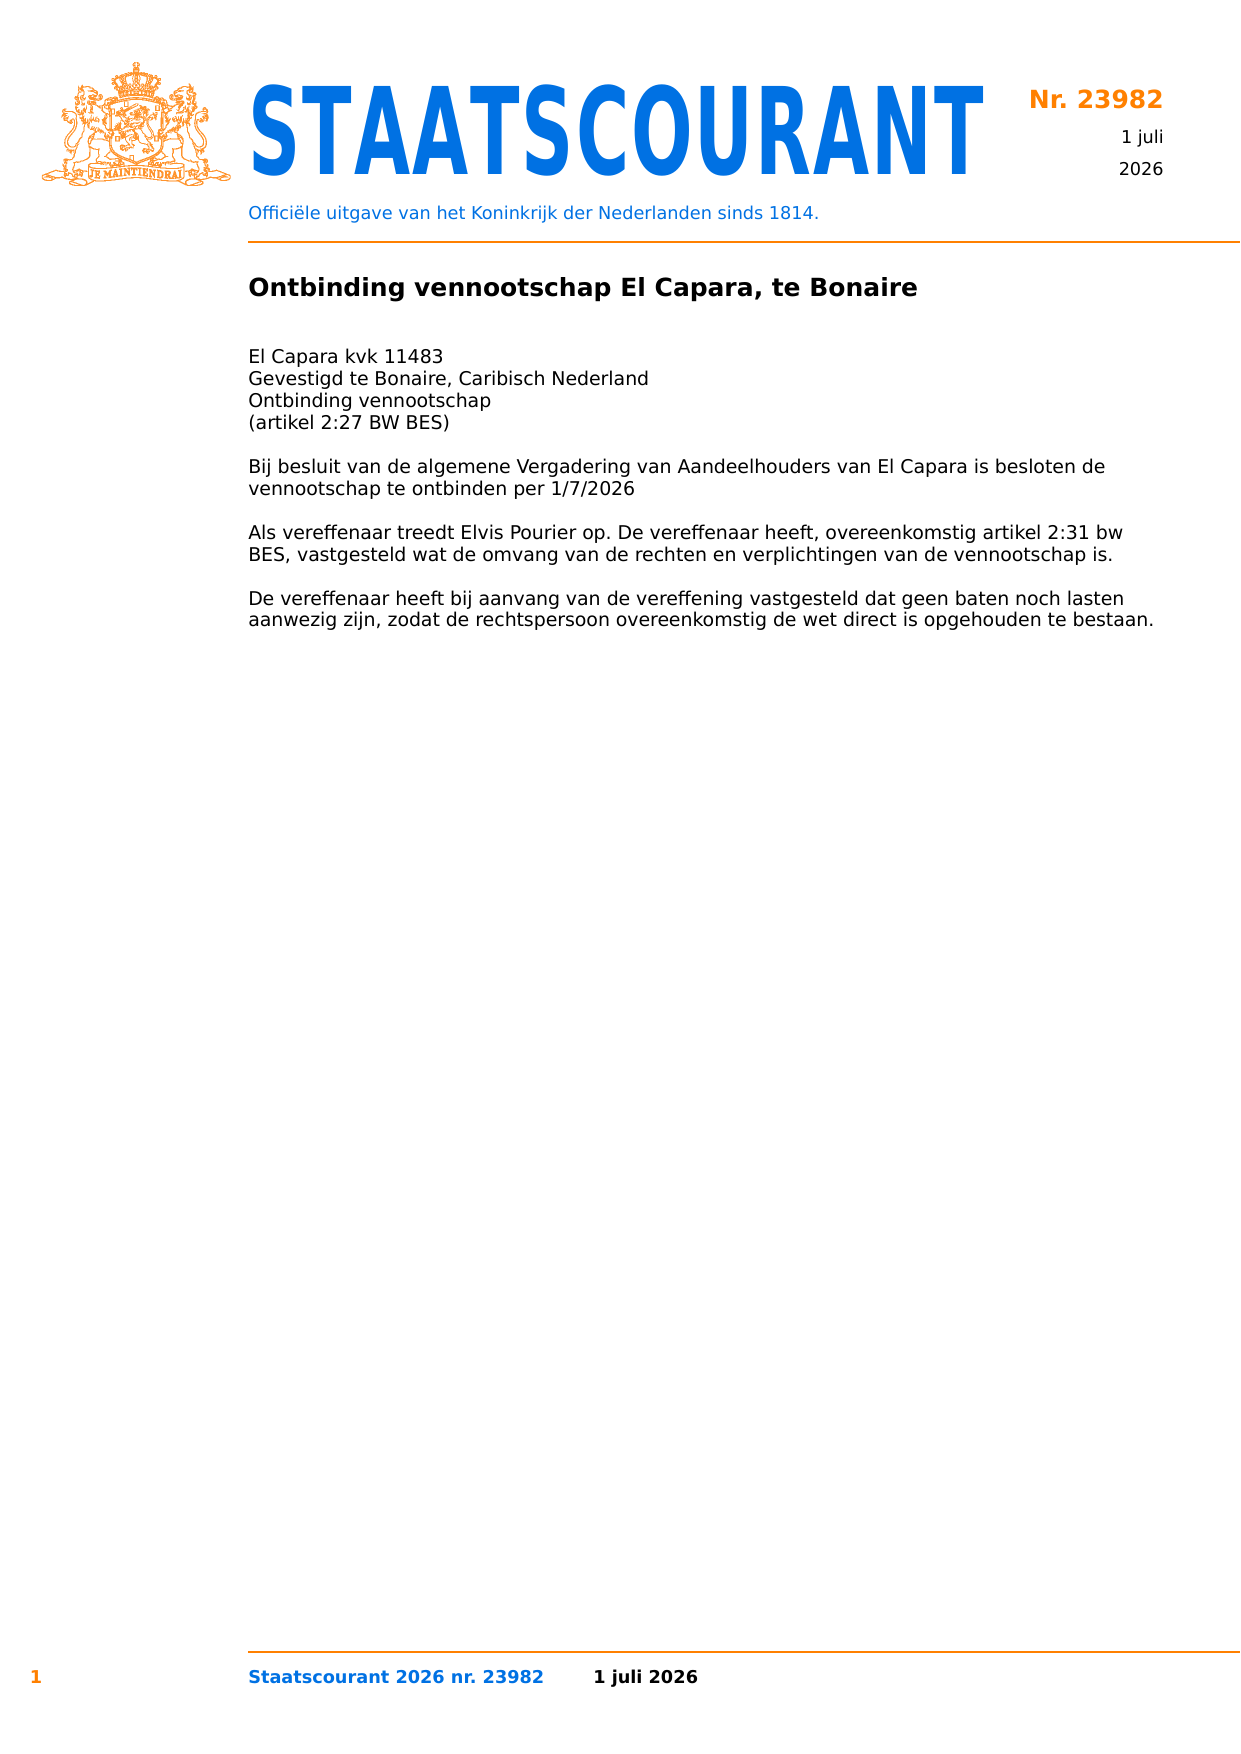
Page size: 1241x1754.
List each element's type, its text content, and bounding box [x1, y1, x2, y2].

table_header STAATSCOURANT [248, 62, 998, 203]
text Bij besluit van de algemene Vergadering van Aandeelhouders van El Capara is besloten de vennootschap te ontbinden per 1/7/2026 [248, 456, 1163, 500]
table_header Nr. 23982 [998, 62, 1240, 121]
text Gevestigd te Bonaire, Caribisch Nederland [248, 368, 1163, 390]
table_header [25, 62, 248, 241]
table_cell 1 juli [998, 121, 1240, 153]
text (artikel 2:27 BW BES) [248, 412, 1163, 434]
text Als vereffenaar treedt Elvis Pourier op. De vereffenaar heeft, overeenkomstig artikel 2:31 bw BES, vastgesteld wat de omvang van de rechten en verplichtingen van de vennootschap is. [248, 522, 1163, 566]
table_cell Officiële uitgave van het Koninkrijk der Nederlanden sinds 1814. [248, 203, 1240, 241]
text De vereffenaar heeft bij aanvang van de vereffening vastgesteld dat geen baten noch lasten aanwezig zijn, zodat de rechtspersoon overeenkomstig de wet direct is opgehouden te bestaan. [248, 587, 1163, 631]
text Ontbinding vennootschap [248, 390, 1163, 412]
subtitle Ontbinding vennootschap El Capara, te Bonaire [248, 273, 1163, 302]
table_cell 2026 [998, 153, 1240, 203]
picture [41, 62, 231, 186]
text El Capara kvk 11483 [248, 346, 1163, 368]
